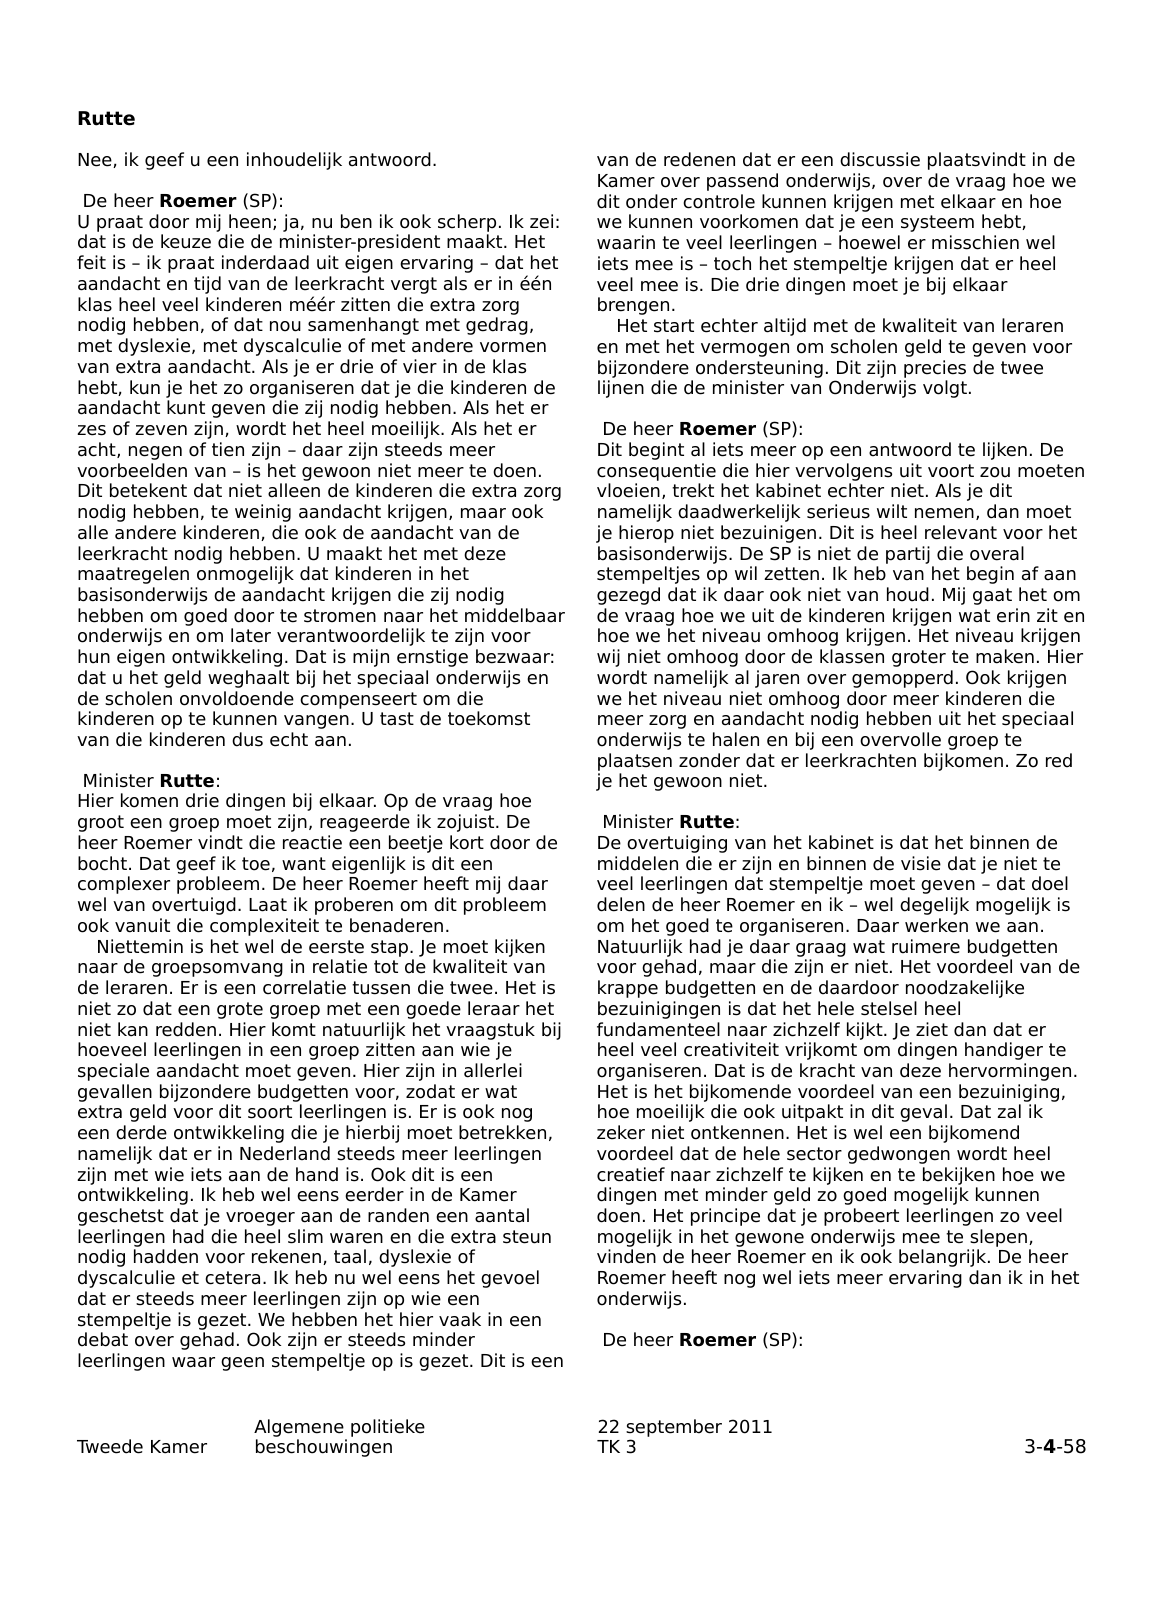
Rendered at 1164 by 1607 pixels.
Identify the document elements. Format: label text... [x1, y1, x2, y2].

text U praat door mij heen; ja, nu ben ik ook scherp. Ik zei: dat is de keuze die de minister-president maakt. Het feit is – ik praat inderdaad uit eigen ervaring – dat het aandacht en tijd van de leerkracht vergt als er in één klas heel veel kinderen méér zitten die extra zorg nodig hebben, of dat nou samenhangt met gedrag, met dyslexie, met dyscalculie of met andere vormen van extra aandacht. Als je er drie of vier in de klas hebt, kun je het zo organiseren dat je die kinderen de aandacht kunt geven die zij nodig hebben. Als het er zes of zeven zijn, wordt het heel moeilijk. Als het er acht, negen of tien zijn – daar zijn steeds meer voorbeelden van – is het gewoon niet meer te doen. Dit betekent dat niet alleen de kinderen die extra zorg nodig hebben, te weinig aandacht krijgen, maar ook alle andere kinderen, die ook de aandacht van de leerkracht nodig hebben. U maakt het met deze maatregelen onmogelijk dat kinderen in het basisonderwijs de aandacht krijgen die zij nodig hebben om goed door te stromen naar het middelbaar onderwijs en om later verantwoordelijk te zijn voor hun eigen ontwikkeling. Dat is mijn ernstige bezwaar: dat u het geld weghaalt bij het speciaal onderwijs en de scholen onvoldoende compenseert om die kinderen op te kunnen vangen. U tast de toekomst van die kinderen dus echt aan. [77, 212, 567, 751]
text Het start echter altijd met de kwaliteit van leraren en met het vermogen om scholen geld te geven voor bijzondere ondersteuning. Dit zijn precies de twee lijnen die de minister van Onderwijs volgt. [596, 316, 1087, 399]
text De heer Roemer (SP): [596, 1329, 1087, 1350]
text Dit begint al iets meer op een antwoord te lijken. De consequentie die hier vervolgens uit voort zou moeten vloeien, trekt het kabinet echter niet. Als je dit namelijk daadwerkelijk serieus wilt nemen, dan moet je hierop niet bezuinigen. Dit is heel relevant voor het basisonderwijs. De SP is niet de partij die overal stempeltjes op wil zetten. Ik heb van het begin af aan gezegd dat ik daar ook niet van houd. Mij gaat het om de vraag hoe we uit de kinderen krijgen wat erin zit en hoe we het niveau omhoog krijgen. Het niveau krijgen wij niet omhoog door de klassen groter te maken. Hier wordt namelijk al jaren over gemopperd. Ook krijgen we het niveau niet omhoog door meer kinderen die meer zorg en aandacht nodig hebben uit het speciaal onderwijs te halen en bij een overvolle groep te plaatsen zonder dat er leerkrachten bijkomen. Zo red je het gewoon niet. [596, 440, 1087, 792]
text De heer Roemer (SP): [77, 191, 567, 212]
text Niettemin is het wel de eerste stap. Je moet kijken naar de groepsomvang in relatie tot de kwaliteit van de leraren. Er is een correlatie tussen die twee. Het is niet zo dat een grote groep met een goede leraar het niet kan redden. Hier komt natuurlijk het vraagstuk bij hoeveel leerlingen in een groep zitten aan wie je speciale aandacht moet geven. Hier zijn in allerlei gevallen bijzondere budgetten voor, zodat er wat extra geld voor dit soort leerlingen is. Er is ook nog een derde ontwikkeling die je hierbij moet betrekken, namelijk dat er in Nederland steeds meer leerlingen zijn met wie iets aan de hand is. Ook dit is een ontwikkeling. Ik heb wel eens eerder in de Kamer geschetst dat je vroeger aan de randen een aantal leerlingen had die heel slim waren en die extra steun nodig hadden voor rekenen, taal, dyslexie of dyscalculie et cetera. Ik heb nu wel eens het gevoel dat er steeds meer leerlingen zijn op wie een stempeltje is gezet. We hebben het hier vaak in een debat over gehad. Ook zijn er steeds minder leerlingen waar geen stempeltje op is gezet. Dit is een [77, 936, 567, 1372]
text Minister Rutte: [596, 812, 1087, 833]
text Hier komen drie dingen bij elkaar. Op de vraag hoe groot een groep moet zijn, reageerde ik zojuist. De heer Roemer vindt die reactie een beetje kort door de bocht. Dat geef ik toe, want eigenlijk is dit een complexer probleem. De heer Roemer heeft mij daar wel van overtuigd. Laat ik proberen om dit probleem ook vanuit die complexiteit te benaderen. [77, 791, 567, 936]
text Nee, ik geef u een inhoudelijk antwoord. [77, 150, 567, 171]
text De overtuiging van het kabinet is dat het binnen de middelen die er zijn en binnen de visie dat je niet te veel leerlingen dat stempeltje moet geven – dat doel delen de heer Roemer en ik – wel degelijk mogelijk is om het goed te organiseren. Daar werken we aan. Natuurlijk had je daar graag wat ruimere budgetten voor gehad, maar die zijn er niet. Het voordeel van de krappe budgetten en de daardoor noodzakelijke bezuinigingen is dat het hele stelsel heel fundamenteel naar zichzelf kijkt. Je ziet dan dat er heel veel creativiteit vrijkomt om dingen handiger te organiseren. Dat is de kracht van deze hervormingen. Het is het bijkomende voordeel van een bezuiniging, hoe moeilijk die ook uitpakt in dit geval. Dat zal ik zeker niet ontkennen. Het is wel een bijkomend voordeel dat de hele sector gedwongen wordt heel creatief naar zichzelf te kijken en te bekijken hoe we dingen met minder geld zo goed mogelijk kunnen doen. Het principe dat je probeert leerlingen zo veel mogelijk in het gewone onderwijs mee te slepen, vinden de heer Roemer en ik ook belangrijk. De heer Roemer heeft nog wel iets meer ervaring dan ik in het onderwijs. [596, 833, 1087, 1309]
text van de redenen dat er een discussie plaatsvindt in de Kamer over passend onderwijs, over de vraag hoe we dit onder controle kunnen krijgen met elkaar en hoe we kunnen voorkomen dat je een systeem hebt, waarin te veel leerlingen – hoewel er misschien wel iets mee is – toch het stempeltje krijgen dat er heel veel mee is. Die drie dingen moet je bij elkaar brengen. [596, 150, 1087, 316]
text De heer Roemer (SP): [596, 419, 1087, 440]
text Minister Rutte: [77, 771, 567, 791]
